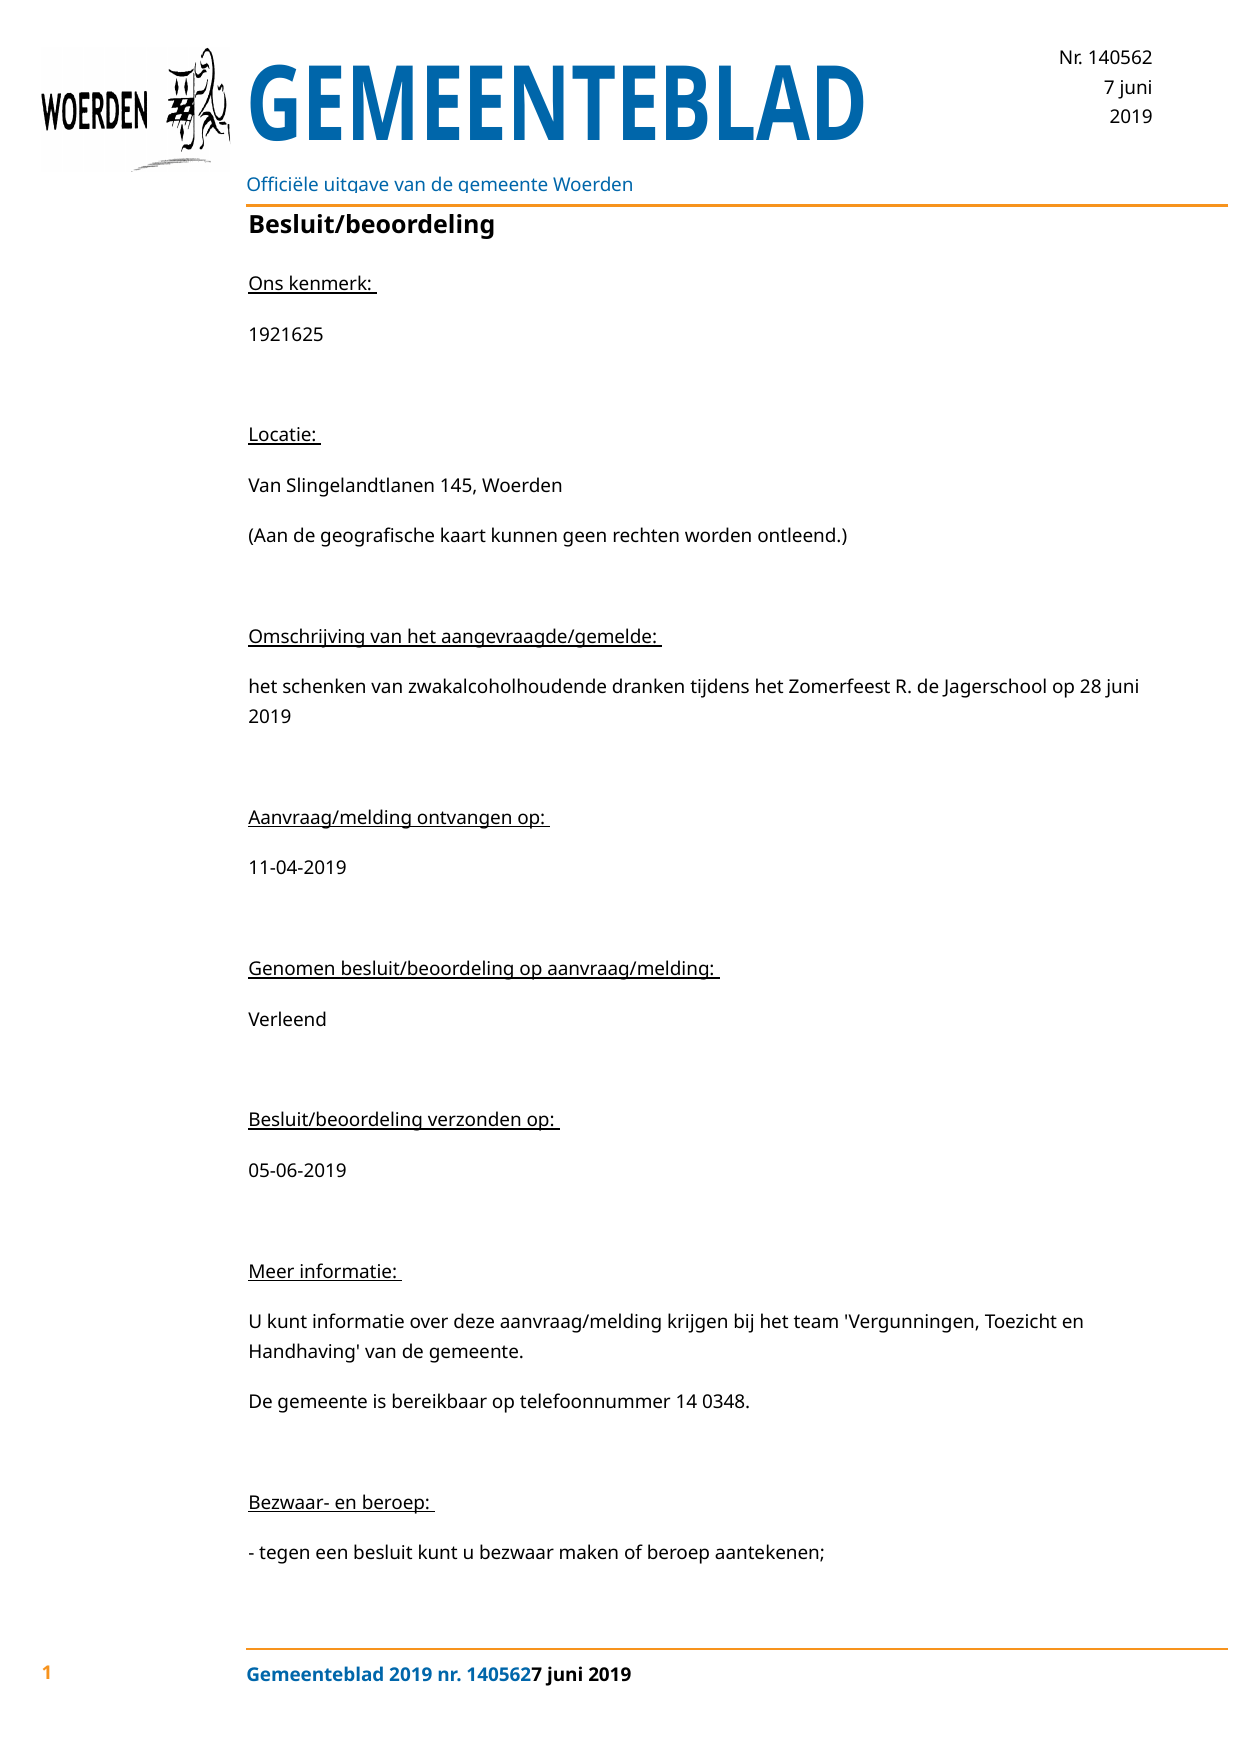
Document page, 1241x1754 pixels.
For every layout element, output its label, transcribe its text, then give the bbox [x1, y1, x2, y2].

text Besluit/beoordeling [248, 207, 1152, 241]
text Verleend [248, 1006, 1152, 1031]
text 1921625 [248, 321, 1152, 346]
text Locatie: [248, 422, 1152, 447]
text De gemeente is bereikbaar op telefoonnummer 14 0348. [248, 1388, 1152, 1414]
text Bezwaar- en beroep: [248, 1489, 1152, 1515]
text 11-04-2019 [248, 854, 1152, 880]
picture [41, 47, 231, 172]
text Aanvraag/melding ontvangen op: [248, 804, 1152, 830]
text Van Slingelandtlanen 145, Woerden [248, 472, 1152, 498]
text Meer informatie: [248, 1258, 1152, 1283]
text U kunt informatie over deze aanvraag/melding krijgen bij het team 'Vergunningen, Toezicht en Handhaving' van de gemeente. [248, 1308, 1152, 1363]
text Besluit/beoordeling verzonden op: [248, 1107, 1152, 1132]
text het schenken van zwakalcoholhoudende dranken tijdens het Zomerfeest R. de Jagerschool op 28 juni 2019 [248, 674, 1152, 729]
text 05-06-2019 [248, 1157, 1152, 1183]
text (Aan de geografische kaart kunnen geen rechten worden ontleend.) [248, 522, 1152, 548]
text Ons kenmerk: [248, 270, 1152, 296]
text Genomen besluit/beoordeling op aanvraag/melding: [248, 955, 1152, 981]
text Omschrijving van het aangevraagde/gemelde: [248, 623, 1152, 649]
text - tegen een besluit kunt u bezwaar maken of beroep aantekenen; [248, 1539, 1152, 1565]
